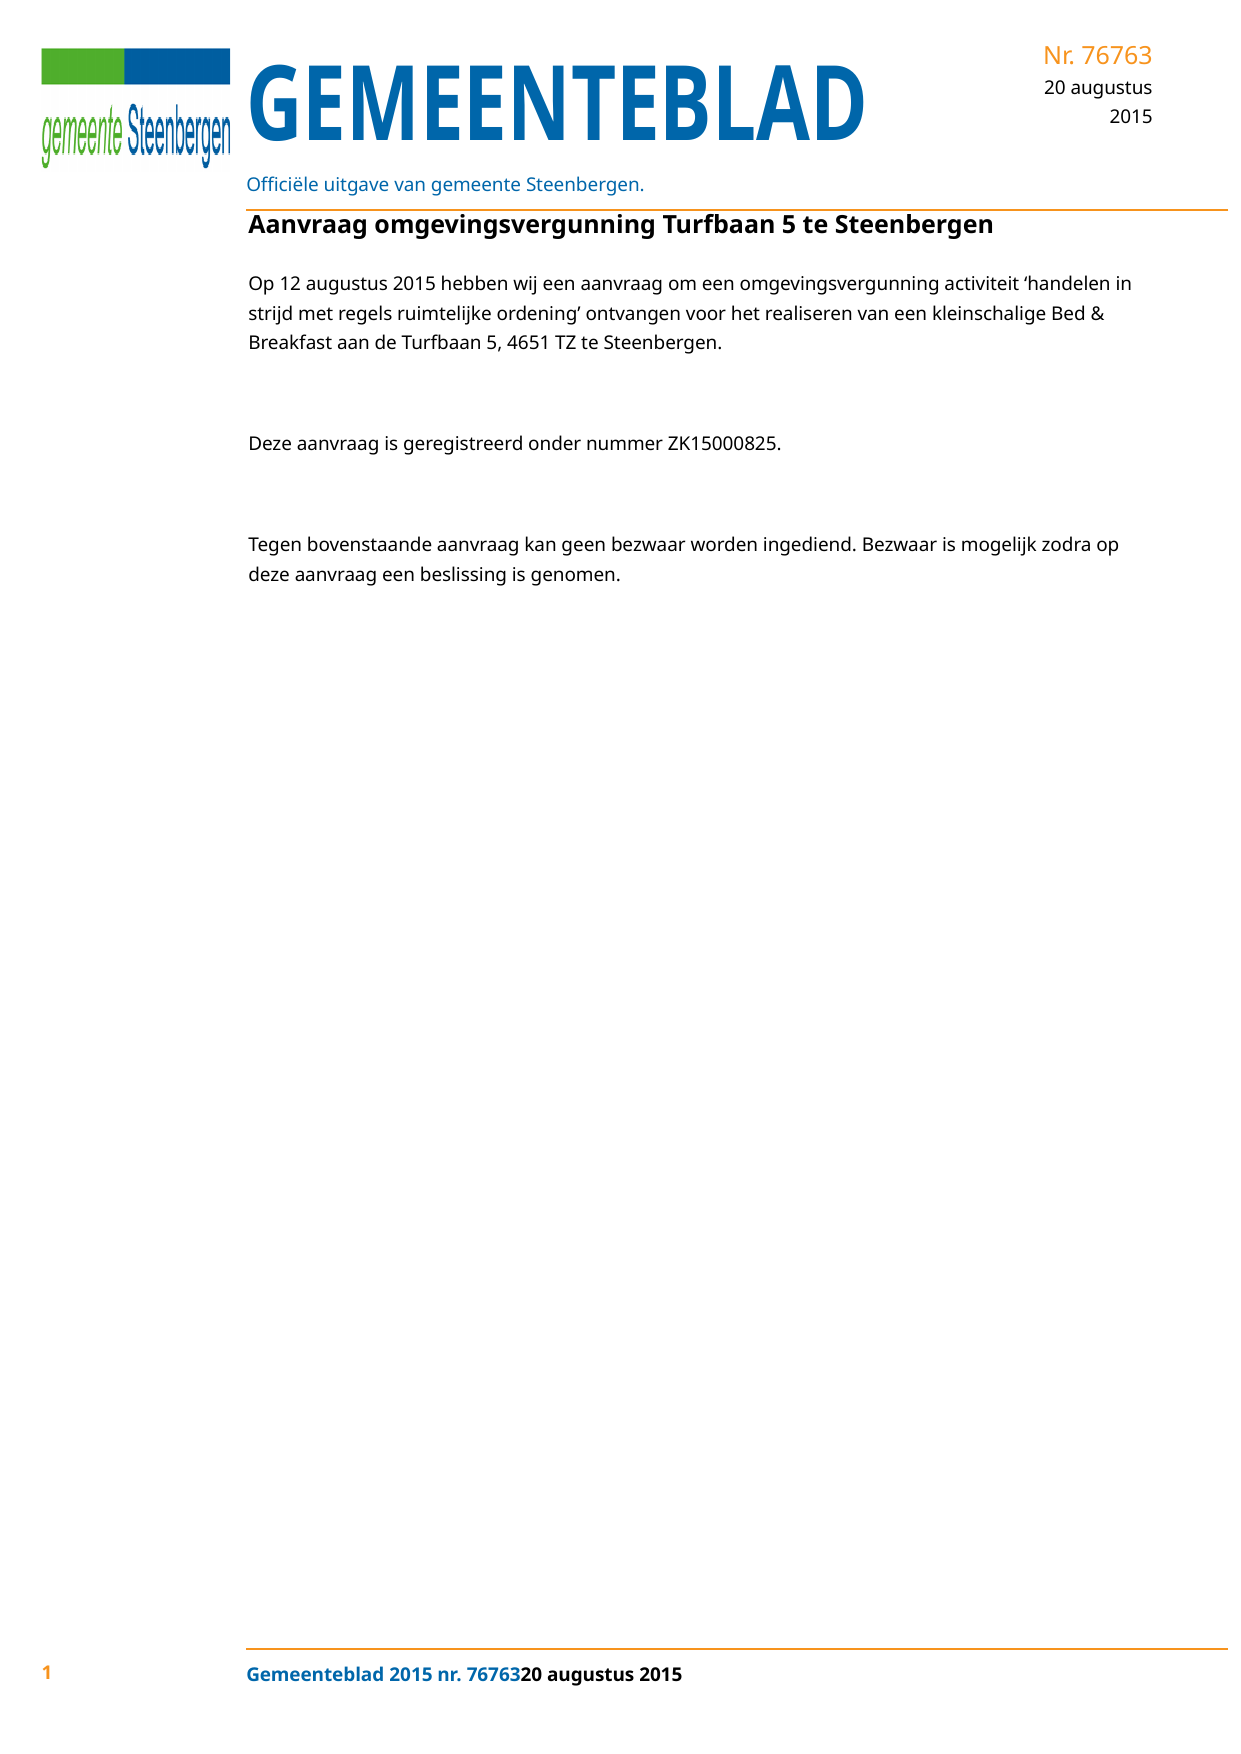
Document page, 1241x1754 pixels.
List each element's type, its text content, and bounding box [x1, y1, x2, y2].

text Tegen bovenstaande aanvraag kan geen bezwaar worden ingediend. Bezwaar is mogelijk zodra op deze aanvraag een beslissing is genomen. [248, 531, 1152, 586]
text Deze aanvraag is geregistreerd onder nummer ZK15000825. [248, 430, 1152, 456]
picture [41, 47, 231, 172]
text Aanvraag omgevingsvergunning Turfbaan 5 te Steenbergen [248, 211, 1152, 241]
text Op 12 augustus 2015 hebben wij een aanvraag om een omgevingsvergunning activiteit ‘handelen in strijd met regels ruimtelijke ordening’ ontvangen voor het realiseren van een kleinschalige Bed & Breakfast aan de Turfbaan 5, 4651 TZ te Steenbergen. [248, 270, 1152, 355]
